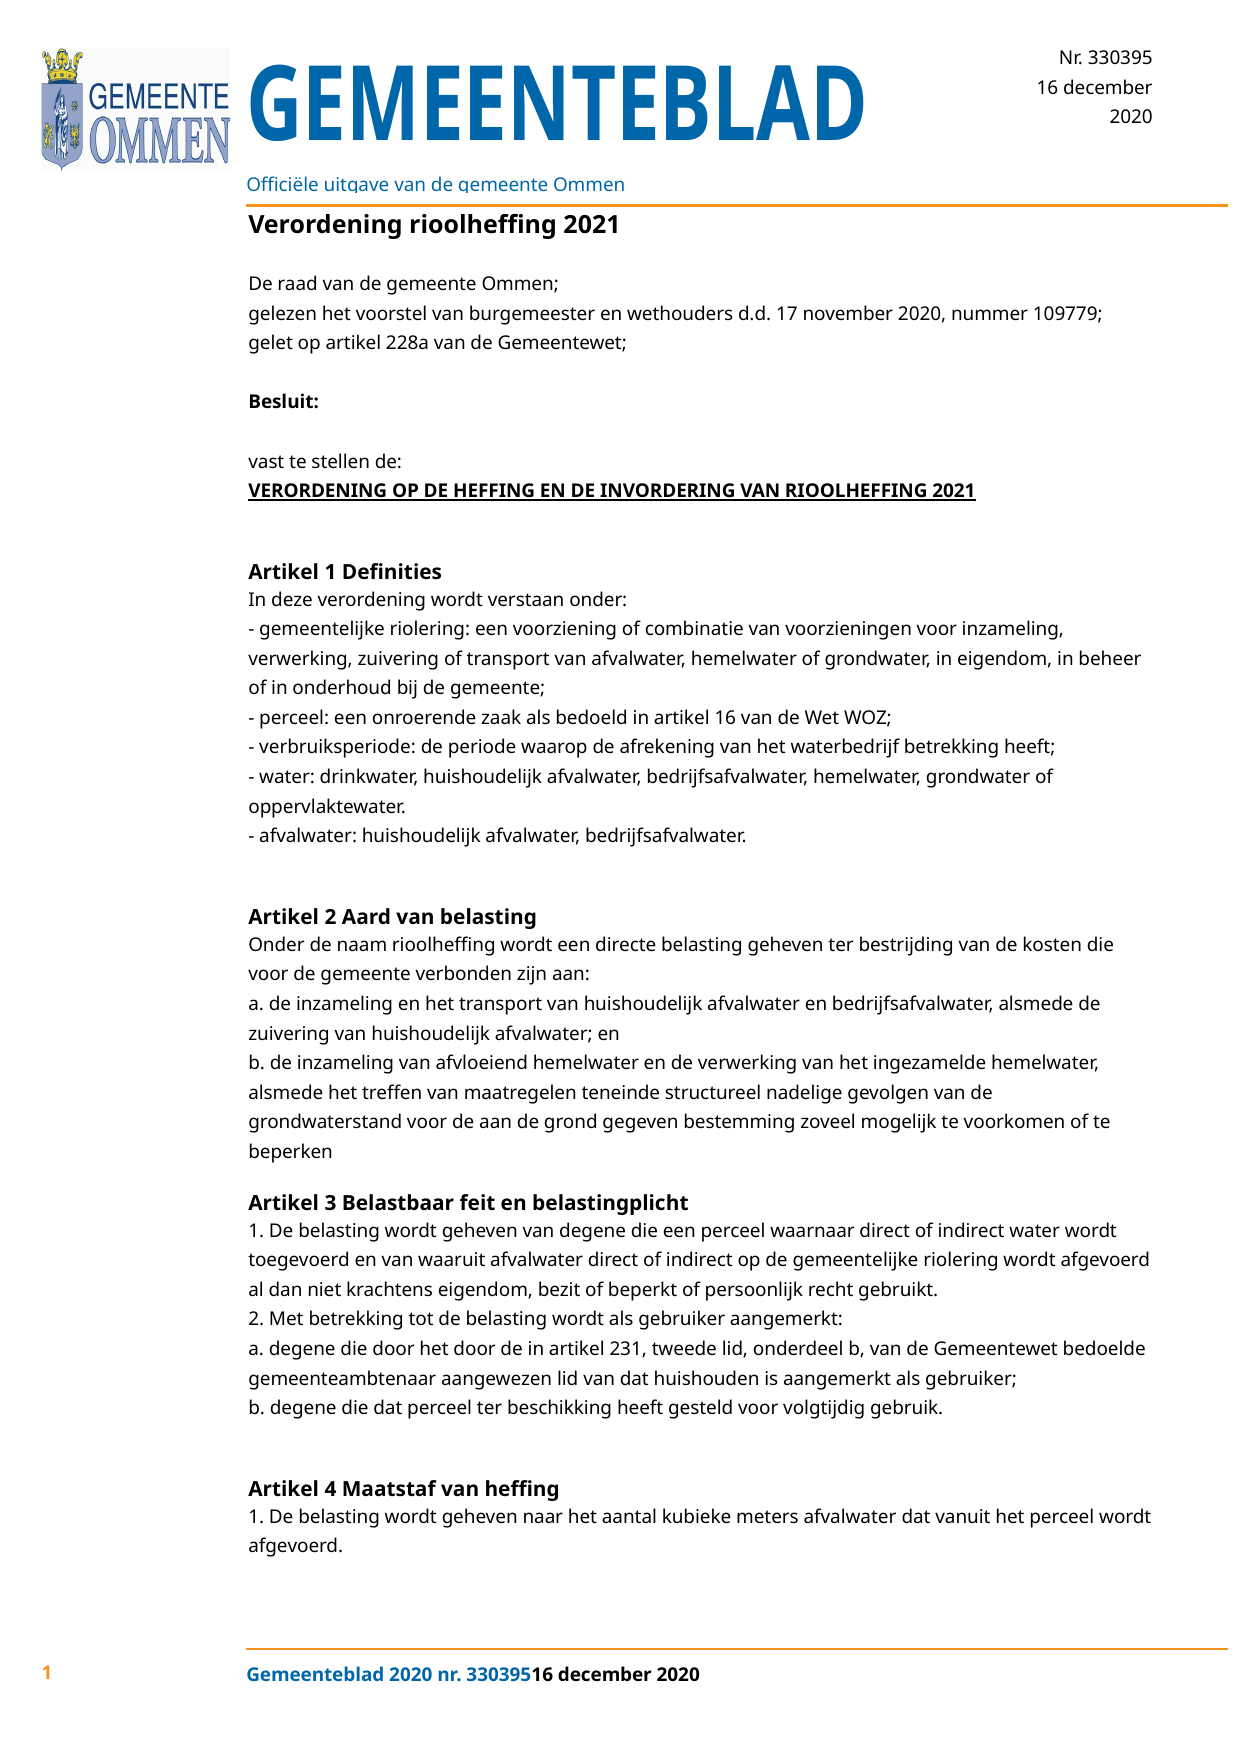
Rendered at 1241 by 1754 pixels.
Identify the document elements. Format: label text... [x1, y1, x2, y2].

text VERORDENING OP DE HEFFING EN DE INVORDERING VAN RIOOLHEFFING 2021 [248, 477, 1152, 503]
text Verordening rioolheffing 2021 [248, 207, 1152, 241]
text De raad van de gemeente Ommen; [248, 270, 1152, 296]
text b. degene die dat perceel ter beschikking heeft gesteld voor volgtijdig gebruik. [248, 1394, 1152, 1420]
text a. de inzameling en het transport van huishoudelijk afvalwater en bedrijfsafvalwater, alsmede de zuivering van huishoudelijk afvalwater; en [248, 990, 1152, 1045]
picture [41, 47, 231, 172]
text 1. De belasting wordt geheven naar het aantal kubieke meters afvalwater dat vanuit het perceel wordt afge­voerd. [248, 1503, 1152, 1558]
text gelet op artikel 228a van de Gemeentewet; [248, 329, 1152, 355]
text Besluit: [248, 389, 1152, 414]
text 2. Met betrekking tot de belasting wordt als gebrui­ker aangemerkt: [248, 1306, 1152, 1331]
text - afvalwater: huishoudelijk afvalwater, bedrijfsafvalwater. [248, 822, 1152, 848]
text Artikel 1 Definities [248, 557, 1152, 586]
text - verbruiksperiode: de periode waarop de afrekening van het waterbedrijf betrekking heeft; [248, 734, 1152, 759]
text In deze verordening wordt verstaan onder: [248, 586, 1152, 612]
text Artikel 3 Belastbaar feit en belastingplicht [248, 1188, 1152, 1217]
text Artikel 4 Maatstaf van heffing [248, 1474, 1152, 1503]
text Onder de naam rioolheffing wordt een directe belasting geheven ter bestrijding van de kosten die voor de gemeente verbonden zijn aan: [248, 931, 1152, 986]
text b. de inzameling van afvloeiend hemelwater en de verwerking van het ingezamelde hemelwater, alsmede het treffen van maatregelen teneinde structureel nadelige gevolgen van de grondwaterstand voor de aan de grond gegeven bestemming zoveel mogelijk te voorkomen of te beperken [248, 1049, 1152, 1164]
text 1. De belasting wordt geheven van degene die een perceel waarnaar direct of indirect water wordt toegevoerd en van waaruit afvalwater direct of indirect op de gemeente­lijke riolering wordt afgevoerd al dan niet krachtens eigendom, bezit of beperkt of persoonlijk recht gebruikt. [248, 1217, 1152, 1302]
text - perceel: een onroerende zaak als bedoeld in artikel 16 van de Wet WOZ; [248, 704, 1152, 730]
text - gemeentelijke riolering: een voorziening of combinatie van voorzieningen voor inzameling, verwerking, zuivering of transport van afvalwater, hemelwater of grondwater, in eigendom, in beheer of in onderhoud bij de gemeente; [248, 615, 1152, 700]
text Artikel 2 Aard van belasting [248, 902, 1152, 931]
text - water: drinkwater, huishoudelijk afvalwater, bedrijfsafvalwater, hemelwater, grondwater of oppervlaktewater. [248, 763, 1152, 819]
text a. degene die door het door de in artikel 231, tweede lid, onderdeel b, van de Gemeentewet bedoelde gemeenteambtenaar aangewezen lid van dat huishouden is aangemerkt als gebruiker; [248, 1335, 1152, 1391]
text gelezen het voorstel van burgemeester en wethouders d.d. 17 november 2020, nummer 109779; [248, 300, 1152, 326]
text vast te stellen de: [248, 448, 1152, 473]
